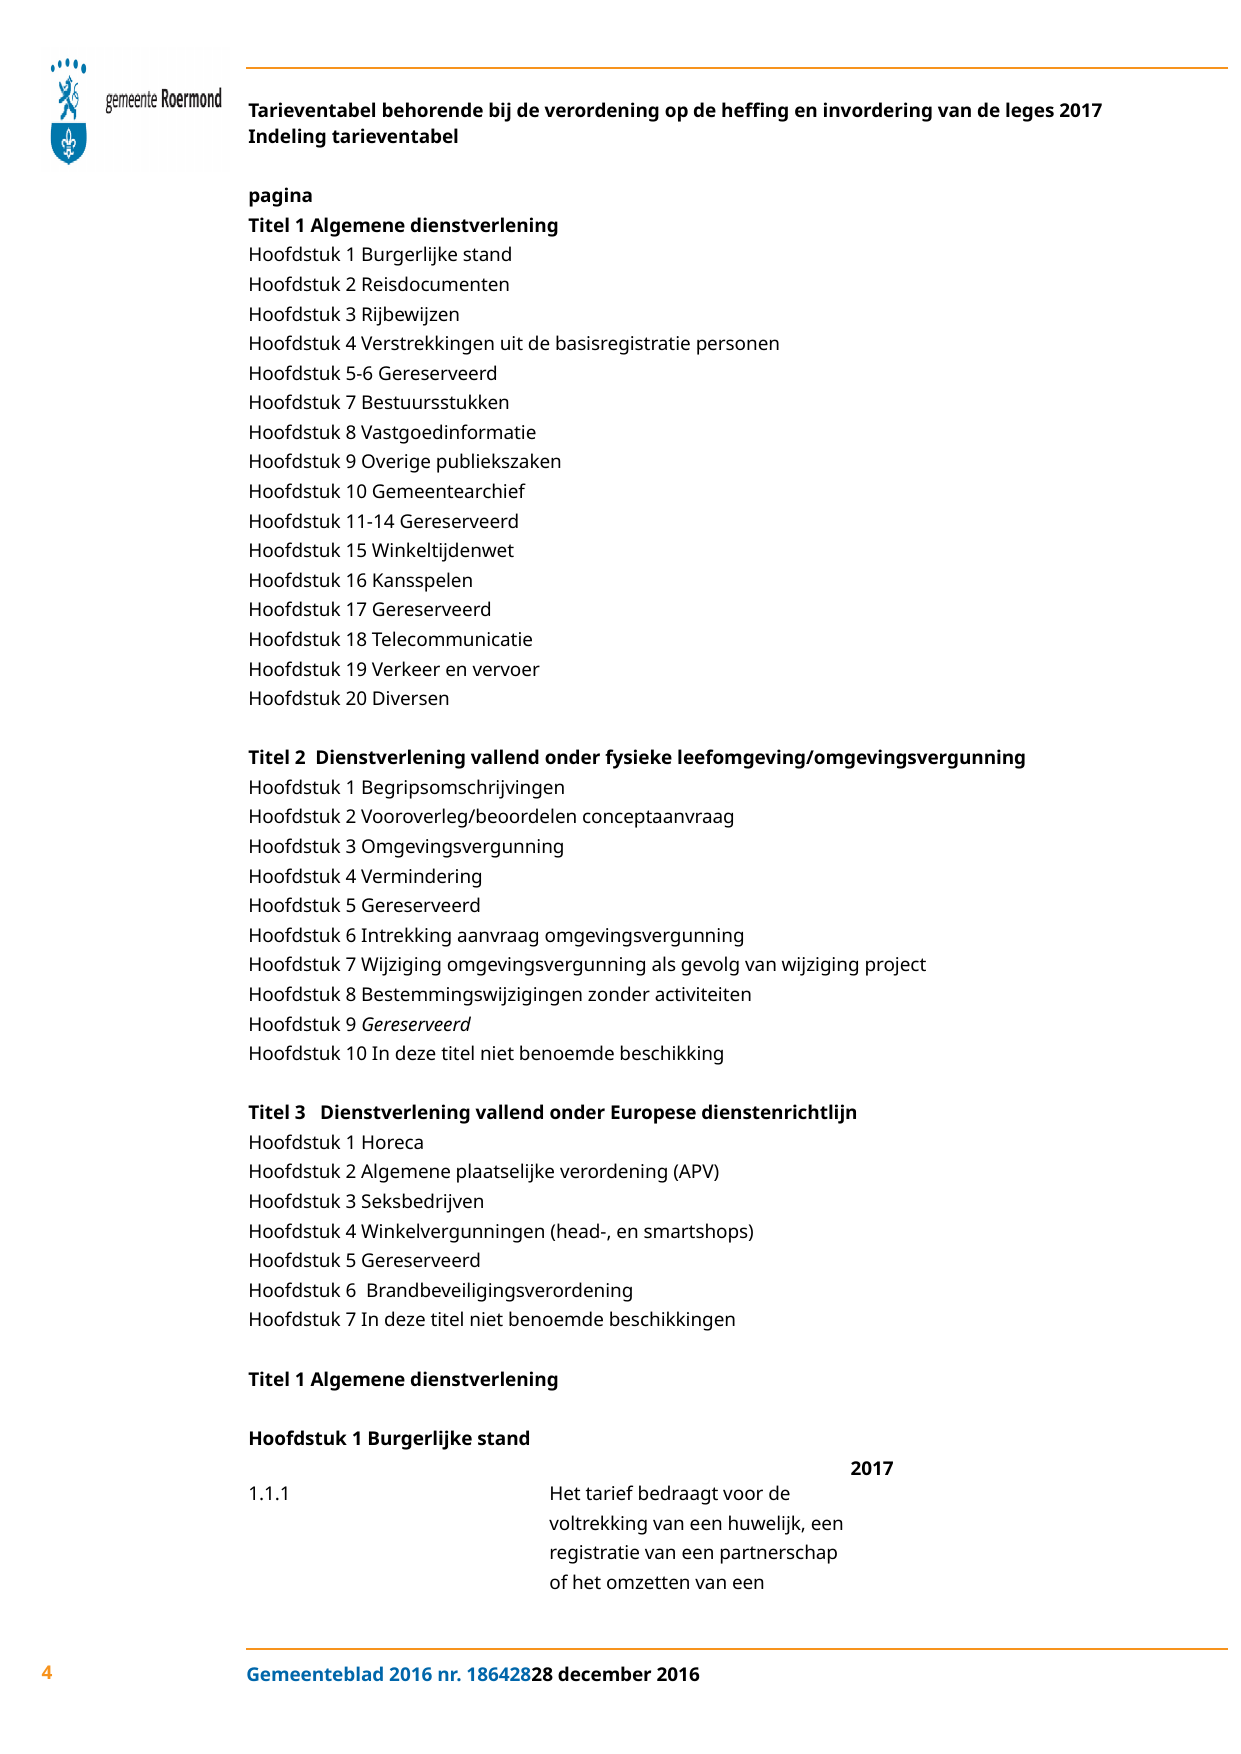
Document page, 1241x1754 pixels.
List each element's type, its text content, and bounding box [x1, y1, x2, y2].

text Hoofdstuk 16 Kansspelen [248, 567, 1152, 593]
text Hoofdstuk 10 Gemeentearchief [248, 478, 1152, 504]
text Hoofdstuk 5 Gereserveerd [248, 1247, 1152, 1273]
text Hoofdstuk 9 Gereserveerd [248, 1011, 1152, 1037]
text Hoofdstuk 3 Omgevingsvergunning [248, 833, 1152, 859]
text Hoofdstuk 19 Verkeer en vervoer [248, 656, 1152, 682]
text Hoofdstuk 1 Burgerlijke stand [248, 1425, 1152, 1451]
text Hoofdstuk 2 Algemene plaatselijke verordening (APV) [248, 1159, 1152, 1184]
text Hoofdstuk 9 Overige publiekszaken [248, 449, 1152, 474]
text Titel 1 Algemene dienstverlening [248, 212, 1152, 238]
text Hoofdstuk 2 Reisdocumenten [248, 271, 1152, 297]
text Hoofdstuk 20 Diversen [248, 685, 1152, 711]
table_header [549, 1455, 850, 1480]
table_cell Het tarief bedraagt voor de voltrekking van een huwelijk, een registratie van een partnerschap of het omzetten van een [549, 1480, 850, 1595]
text pagina [248, 182, 1152, 208]
text Hoofdstuk 4 Verstrekkingen uit de basisregistratie personen [248, 330, 1152, 356]
text Hoofdstuk 2 Vooroverleg/beoordelen conceptaanvraag [248, 804, 1152, 829]
text Indeling tarieventabel [248, 123, 1152, 149]
text Hoofdstuk 3 Rijbewijzen [248, 301, 1152, 327]
text Hoofdstuk 15 Winkeltijdenwet [248, 537, 1152, 563]
text Hoofdstuk 17 Gereserveerd [248, 597, 1152, 622]
table_header 2017 [850, 1455, 1152, 1480]
text Hoofdstuk 4 Vermindering [248, 863, 1152, 889]
text Hoofdstuk 8 Bestemmingswijzigingen zonder activiteiten [248, 981, 1152, 1007]
text Hoofdstuk 1 Horeca [248, 1129, 1152, 1155]
text Hoofdstuk 7 Wijziging omgevingsvergunning als gevolg van wijziging project [248, 952, 1152, 977]
text Hoofdstuk 8 Vastgoedinformatie [248, 419, 1152, 445]
text Hoofdstuk 18 Telecommunicatie [248, 626, 1152, 652]
text Hoofdstuk 1 Burgerlijke stand [248, 242, 1152, 267]
text Titel 3 Dienstverlening vallend onder Europese dienstenrichtlijn [248, 1099, 1152, 1125]
text Hoofdstuk 1 Begripsomschrijvingen [248, 774, 1152, 800]
text Titel 2 Dienstverlening vallend onder fysieke leefomgeving/omgevingsvergunning [248, 744, 1152, 770]
text Tarieventabel behorende bij de verordening op de heffing en invordering van de leges 2017 [248, 95, 1152, 123]
text Titel 1 Algemene dienstverlening [248, 1366, 1152, 1392]
text Hoofdstuk 6 Brandbeveiligingsverordening [248, 1277, 1152, 1303]
table_cell 1.1.1 [248, 1480, 549, 1595]
text Hoofdstuk 6 Intrekking aanvraag omgevingsvergunning [248, 922, 1152, 948]
text Hoofdstuk 4 Winkelvergunningen (head-, en smartshops) [248, 1218, 1152, 1244]
text Hoofdstuk 10 In deze titel niet benoemde beschikking [248, 1040, 1152, 1066]
text Hoofdstuk 7 Bestuursstukken [248, 389, 1152, 415]
text Hoofdstuk 3 Seksbedrijven [248, 1188, 1152, 1214]
text Hoofdstuk 5-6 Gereserveerd [248, 360, 1152, 386]
picture [41, 47, 231, 172]
table_header [248, 1455, 549, 1480]
table_cell [850, 1480, 1152, 1595]
text Hoofdstuk 7 In deze titel niet benoemde beschikkingen [248, 1307, 1152, 1332]
text Hoofdstuk 5 Gereserveerd [248, 892, 1152, 918]
text Hoofdstuk 11-14 Gereserveerd [248, 508, 1152, 534]
